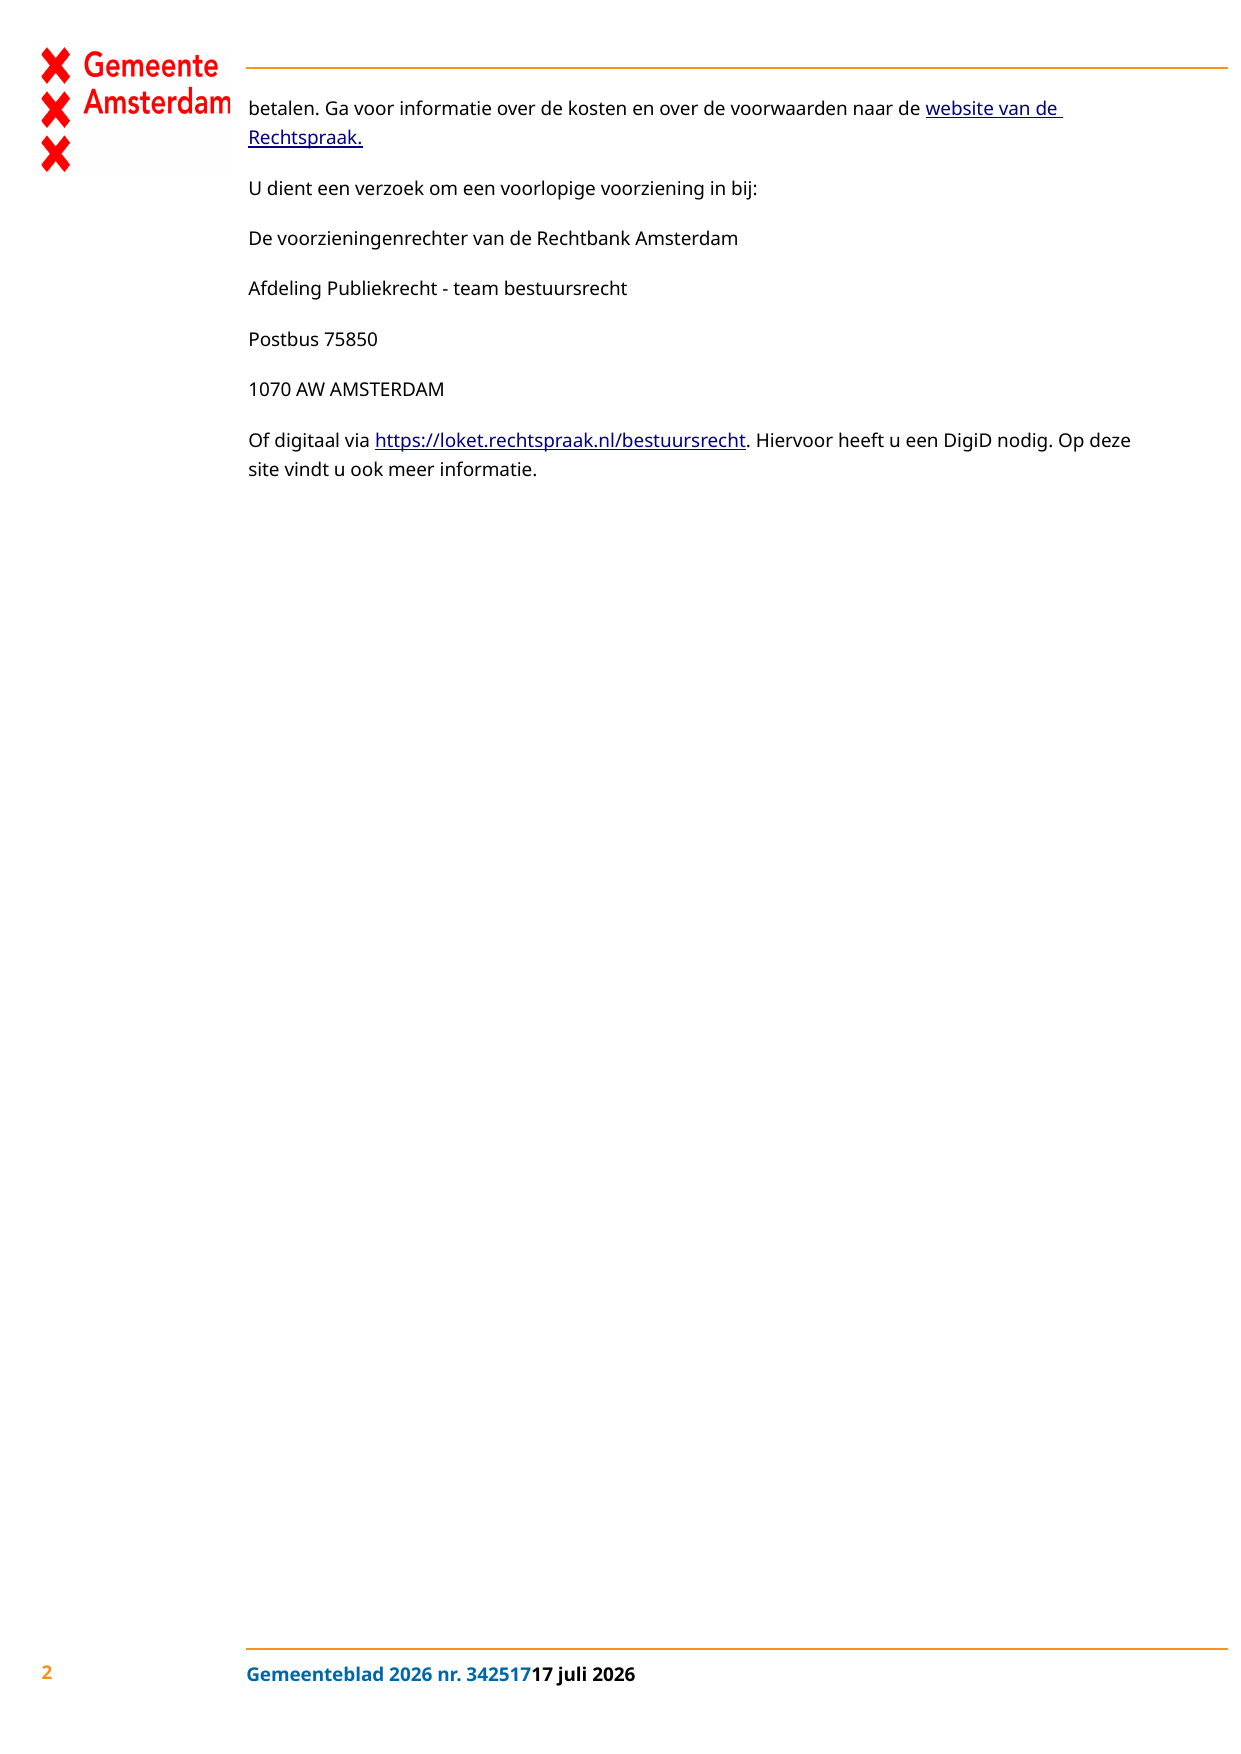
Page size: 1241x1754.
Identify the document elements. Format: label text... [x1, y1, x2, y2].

text Of digitaal via https://loket.rechtspraak.nl/bestuursrecht. Hiervoor heeft u een DigiD nodig. Op deze site vindt u ook meer informatie. [248, 427, 1152, 482]
text U dient een verzoek om een voorlopige voorziening in bij: [248, 175, 1152, 201]
picture [41, 47, 231, 172]
text De voorzieningenrechter van de Rechtbank Amsterdam [248, 225, 1152, 251]
text 1070 AW AMSTERDAM [248, 376, 1152, 402]
text betalen. Ga voor informatie over de kosten en over de voorwaarden naar de website van de Rechtspraak. [248, 95, 1152, 150]
text Afdeling Publiekrecht - team bestuursrecht [248, 276, 1152, 301]
text Postbus 75850 [248, 326, 1152, 352]
